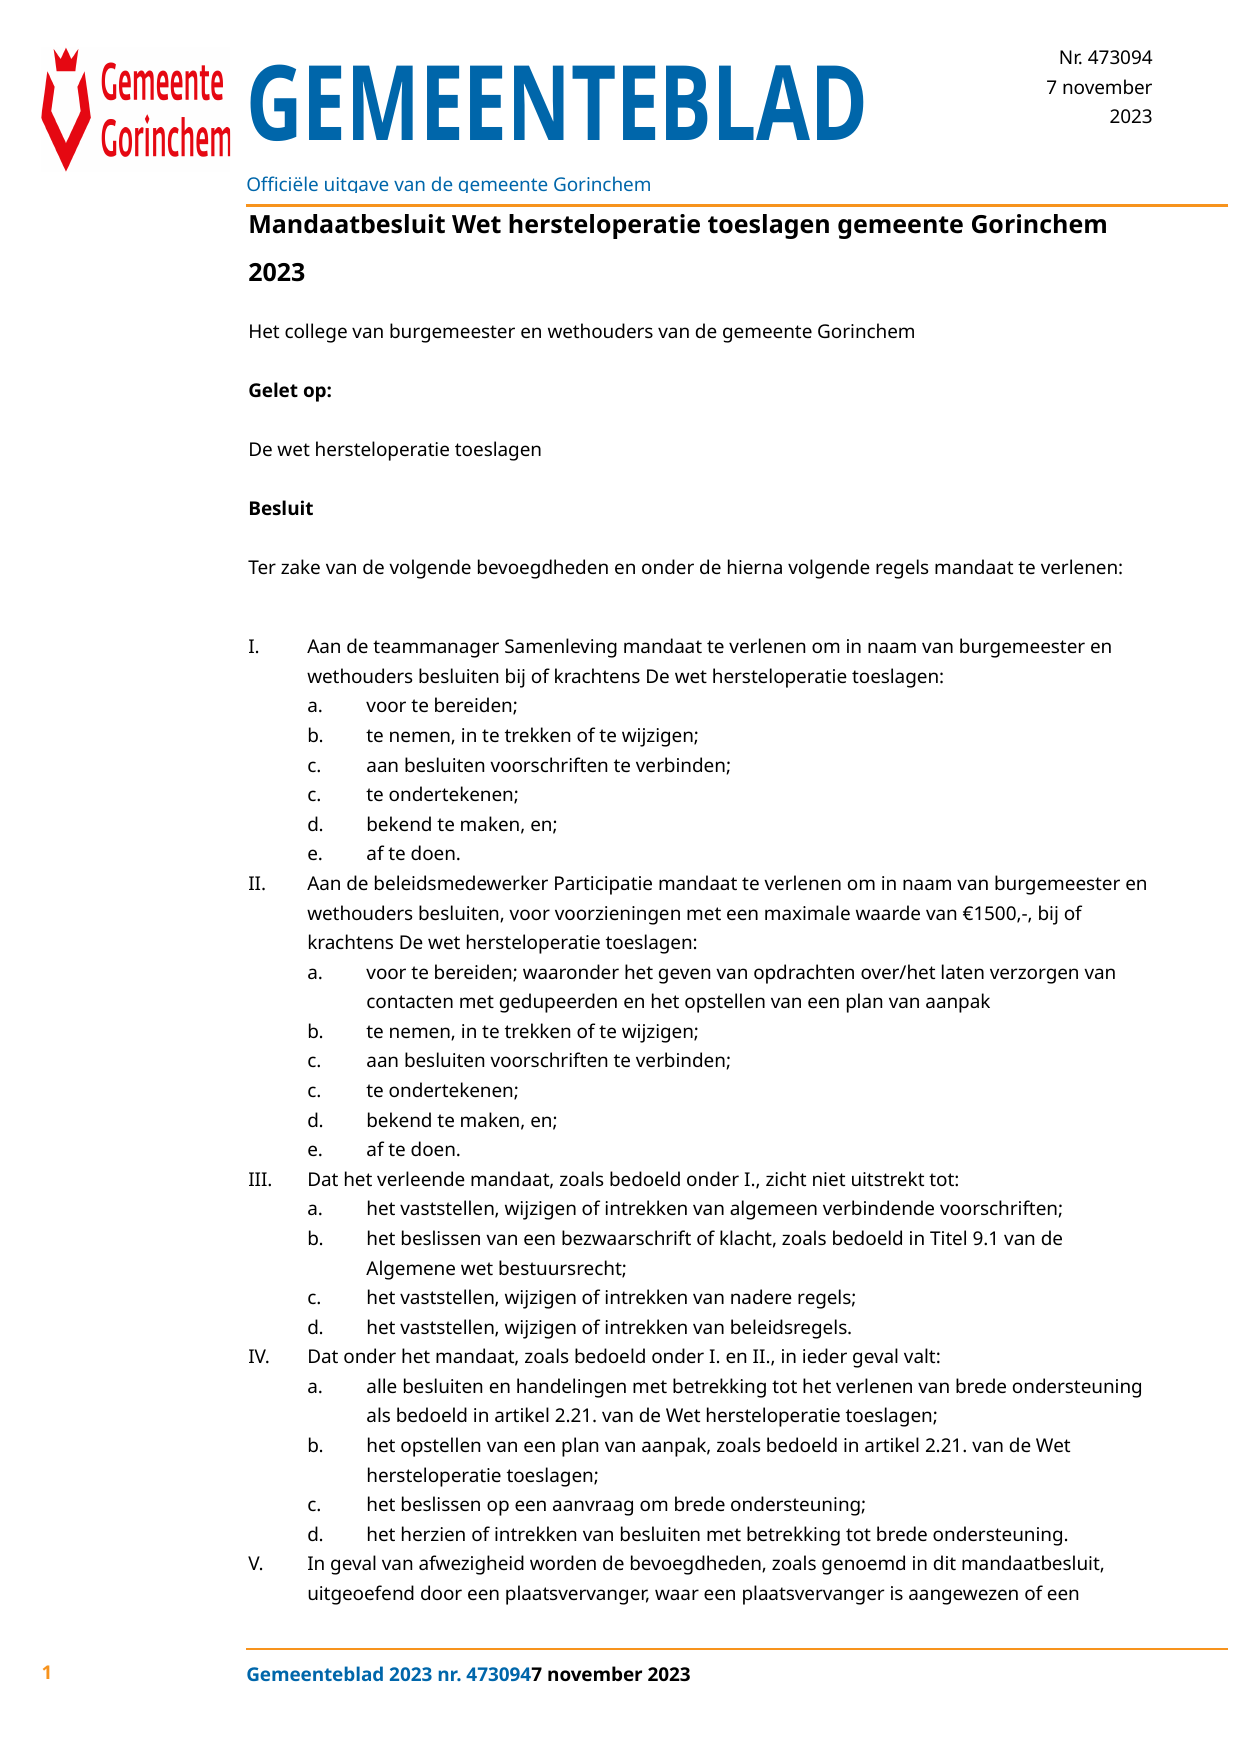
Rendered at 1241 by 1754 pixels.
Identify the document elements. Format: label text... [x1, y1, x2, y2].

list af te doen. [307, 1136, 1152, 1162]
list het beslissen van een bezwaarschrift of klacht, zoals bedoeld in Titel 9.1 van de Algemene wet bestuursrecht; [307, 1225, 1152, 1280]
list te ondertekenen; [307, 1077, 1152, 1103]
list Aan de teammanager Samenleving mandaat te verlenen om in naam van burgemeester en wethouders besluiten bij of krachtens De wet hersteloperatie toeslagen: [248, 633, 1152, 689]
list voor te bereiden; waaronder het geven van opdrachten over/het laten verzorgen van contacten met gedupeerden en het opstellen van een plan van aanpak [307, 959, 1152, 1014]
text Het college van burgemeester en wethouders van de gemeente Gorinchem [248, 318, 1152, 344]
text De wet hersteloperatie toeslagen [248, 436, 1152, 462]
text Ter zake van de volgende bevoegdheden en onder de hierna volgende regels mandaat te verlenen: [248, 554, 1152, 580]
list Aan de beleidsmedewerker Participatie mandaat te verlenen om in naam van burgemeester en wethouders besluiten, voor voorzieningen met een maximale waarde van €1500,-, bij of krachtens De wet hersteloperatie toeslagen: [248, 870, 1152, 955]
text Gelet op: [248, 377, 1152, 403]
picture [41, 47, 231, 172]
list In geval van afwezigheid worden de bevoegdheden, zoals genoemd in dit mandaatbesluit, uitgeoefend door een plaatsvervanger, waar een plaatsvervanger is aangewezen of een [248, 1551, 1152, 1606]
text Besluit [248, 495, 1152, 521]
list het herzien of intrekken van besluiten met betrekking tot brede ondersteuning. [307, 1521, 1152, 1547]
list af te doen. [307, 841, 1152, 866]
list te ondertekenen; [307, 781, 1152, 807]
list te nemen, in te trekken of te wijzigen; [307, 1018, 1152, 1044]
list aan besluiten voorschriften te verbinden; [307, 752, 1152, 777]
text Mandaatbesluit Wet hersteloperatie toeslagen gemeente Gorinchem 2023 [248, 207, 1152, 288]
list aan besluiten voorschriften te verbinden; [307, 1048, 1152, 1073]
list voor te bereiden; [307, 693, 1152, 718]
list het vaststellen, wijzigen of intrekken van algemeen verbindende voorschriften; [307, 1196, 1152, 1221]
list het vaststellen, wijzigen of intrekken van beleidsregels. [307, 1314, 1152, 1339]
list Dat het verleende mandaat, zoals bedoeld onder I., zicht niet uitstrekt tot: [248, 1166, 1152, 1192]
list Dat onder het mandaat, zoals bedoeld onder I. en II., in ieder geval valt: [248, 1343, 1152, 1369]
list het beslissen op een aanvraag om brede ondersteuning; [307, 1491, 1152, 1517]
list bekend te maken, en; [307, 811, 1152, 837]
list alle besluiten en handelingen met betrekking tot het verlenen van brede ondersteuning als bedoeld in artikel 2.21. van de Wet hersteloperatie toeslagen; [307, 1373, 1152, 1428]
list het opstellen van een plan van aanpak, zoals bedoeld in artikel 2.21. van de Wet hersteloperatie toeslagen; [307, 1432, 1152, 1487]
list te nemen, in te trekken of te wijzigen; [307, 722, 1152, 748]
list bekend te maken, en; [307, 1107, 1152, 1132]
list het vaststellen, wijzigen of intrekken van nadere regels; [307, 1284, 1152, 1310]
